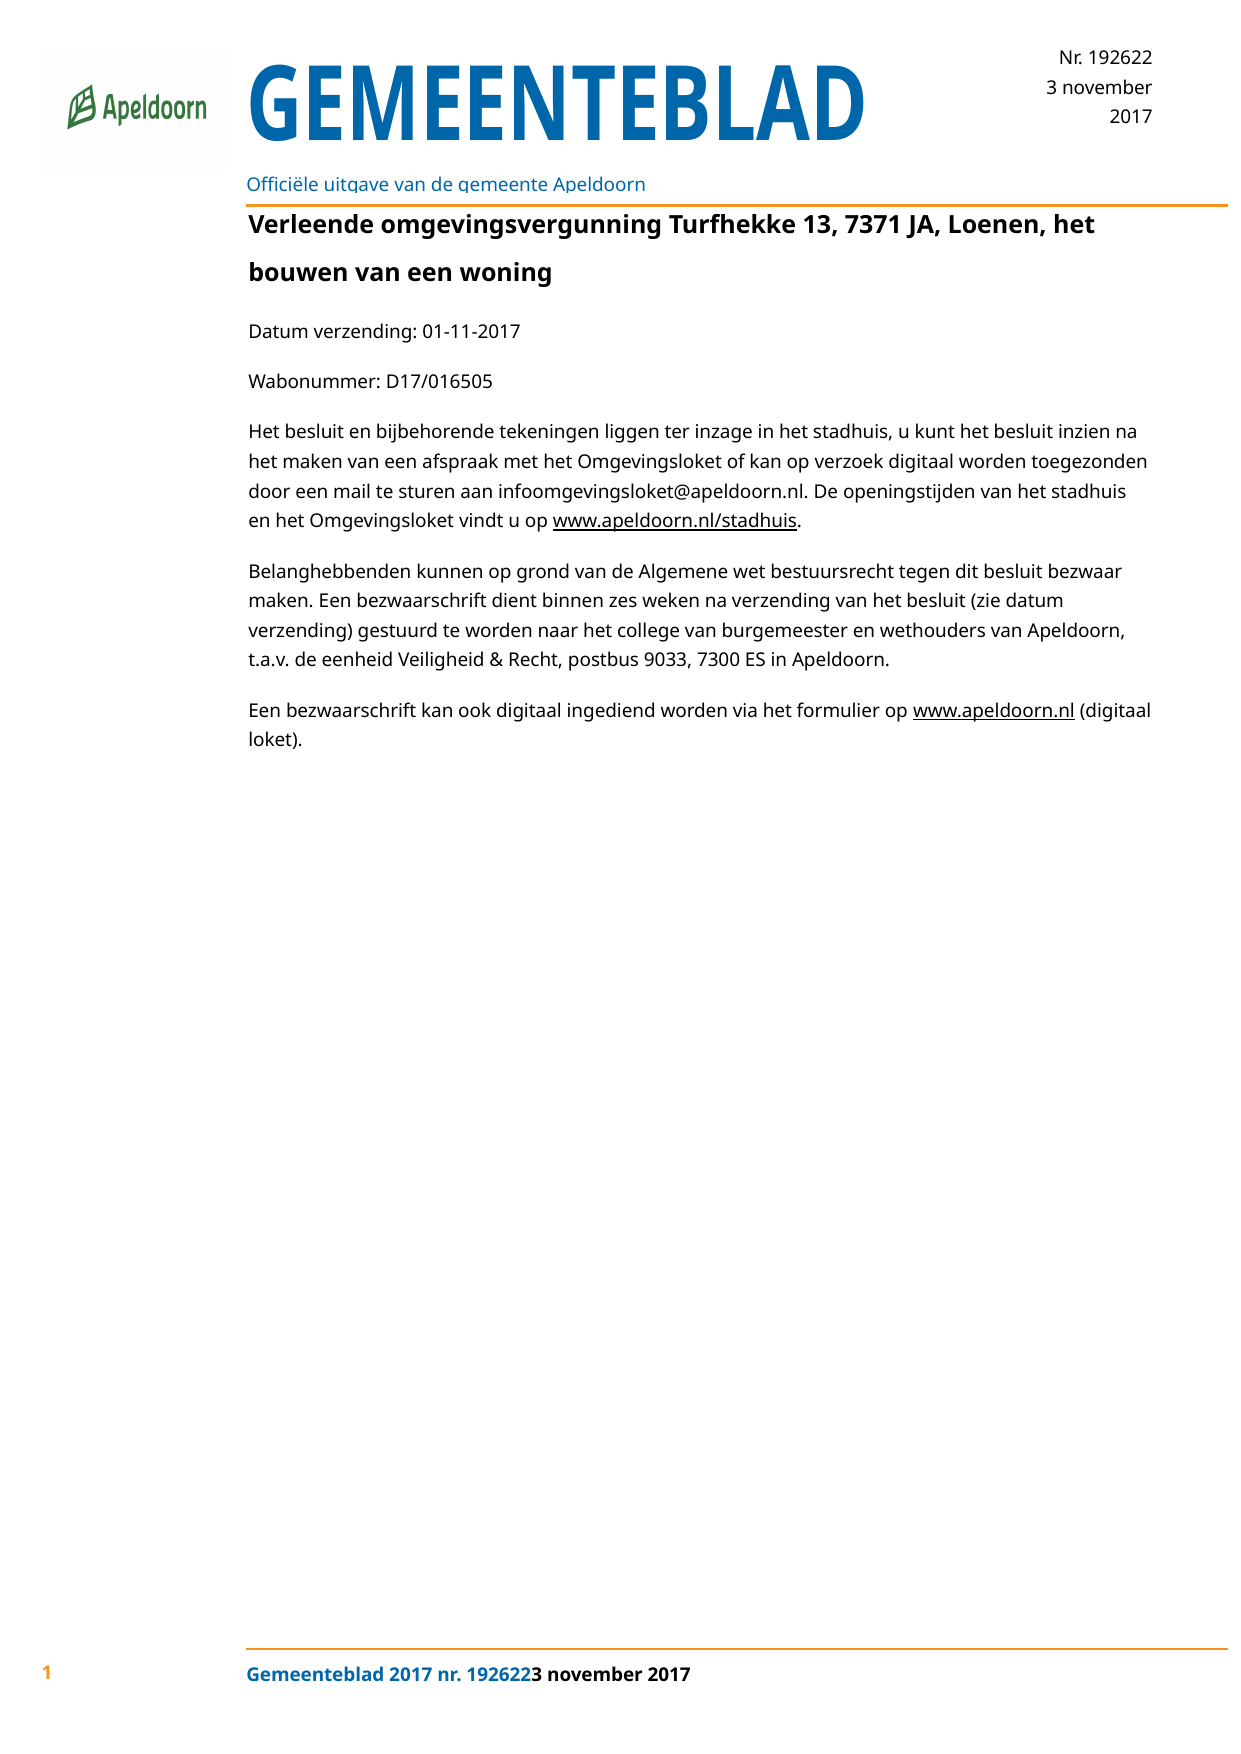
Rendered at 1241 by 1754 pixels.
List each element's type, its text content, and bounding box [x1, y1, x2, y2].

text Belanghebbenden kunnen op grond van de Algemene wet bestuursrecht tegen dit besluit bezwaar maken. Een bezwaarschrift dient binnen zes weken na verzending van het besluit (zie datum verzending) gestuurd te worden naar het college van burgemeester en wethouders van Apeldoorn, t.a.v. de eenheid Veiligheid & Recht, postbus 9033, 7300 ES in Apeldoorn. [248, 558, 1152, 672]
text Datum verzending: 01-11-2017 [248, 318, 1152, 344]
text Het besluit en bijbehorende tekeningen liggen ter inzage in het stadhuis, u kunt het besluit inzien na het maken van een afspraak met het Omgevingsloket of kan op verzoek digitaal worden toegezonden door een mail te sturen aan infoomgevingsloket@apeldoorn.nl. De openingstijden van het stadhuis en het Omgevingsloket vindt u op www.apeldoorn.nl/stadhuis. [248, 419, 1152, 533]
text Verleende omgevingsvergunning Turfhekke 13, 7371 JA, Loenen, het bouwen van een woning [248, 207, 1152, 288]
picture [41, 47, 231, 172]
text Wabonummer: D17/016505 [248, 368, 1152, 394]
text Een bezwaarschrift kan ook digitaal ingediend worden via het formulier op www.apeldoorn.nl (digitaal loket). [248, 697, 1152, 752]
